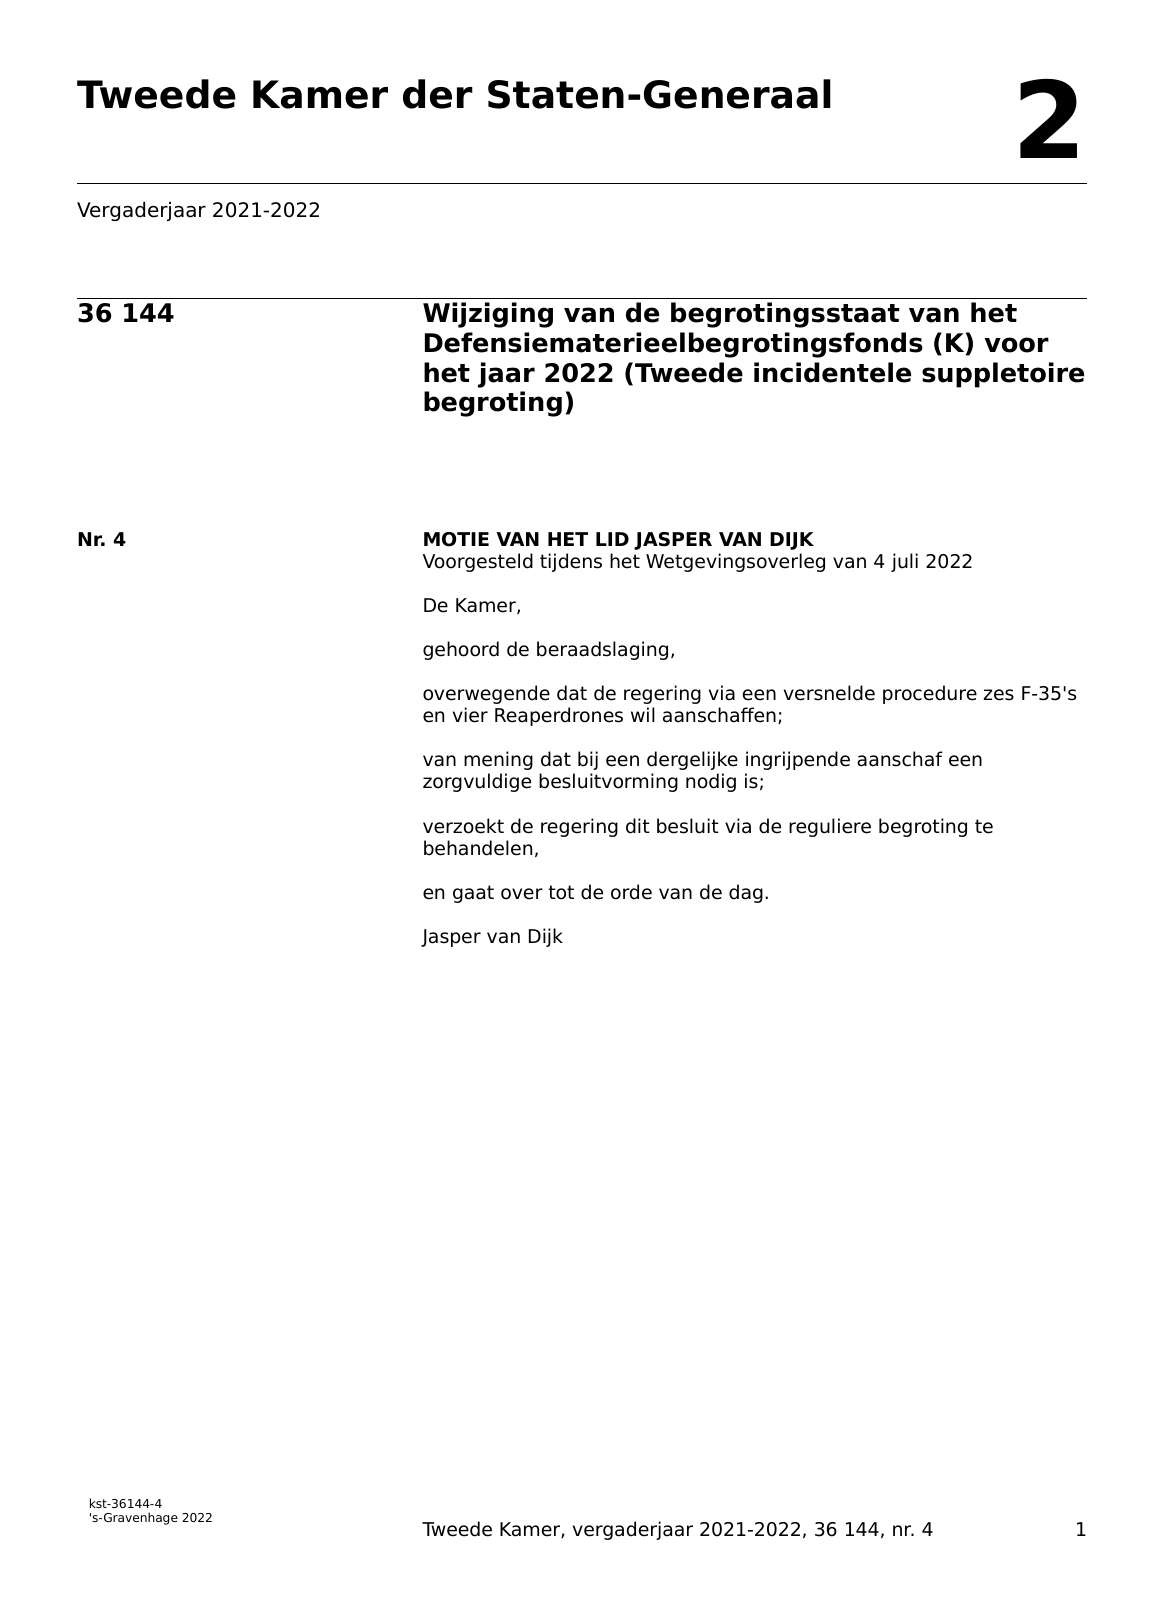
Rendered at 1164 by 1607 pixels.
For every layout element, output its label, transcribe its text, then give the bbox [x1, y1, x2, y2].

text Voorgesteld tijdens het Wetgevingsoverleg van 4 juli 2022 [422, 551, 1087, 573]
subtitle Nr. 4 MOTIE VAN HET LID JASPER VAN DIJK [77, 529, 1087, 551]
text Jasper van Dijk [422, 926, 1087, 948]
subtitle 36 144 Wijziging van de begrotingsstaat van het Defensiematerieelbegrotingsfonds (K) voor het jaar 2022 (Tweede incidentele suppletoire begroting) [77, 299, 1087, 418]
table_header Tweede Kamer der Staten-Generaal [77, 59, 886, 183]
text overwegende dat de regering via een versnelde procedure zes F-35's en vier Reaperdrones wil aanschaffen; [422, 683, 1087, 727]
text van mening dat bij een dergelijke ingrijpende aanschaf een zorgvuldige besluitvorming nodig is; [422, 749, 1087, 793]
text verzoekt de regering dit besluit via de reguliere begroting te behandelen, [422, 816, 1087, 859]
table_header 2 [886, 59, 1087, 183]
text kst-36144-4 [88, 1497, 323, 1511]
text gehoord de beraadslaging, [422, 639, 1087, 661]
text 's-Gravenhage 2022 [88, 1511, 323, 1525]
text De Kamer, [422, 595, 1087, 617]
text en gaat over tot de orde van de dag. [422, 882, 1087, 904]
table_cell Vergaderjaar 2021-2022 [77, 184, 1087, 298]
